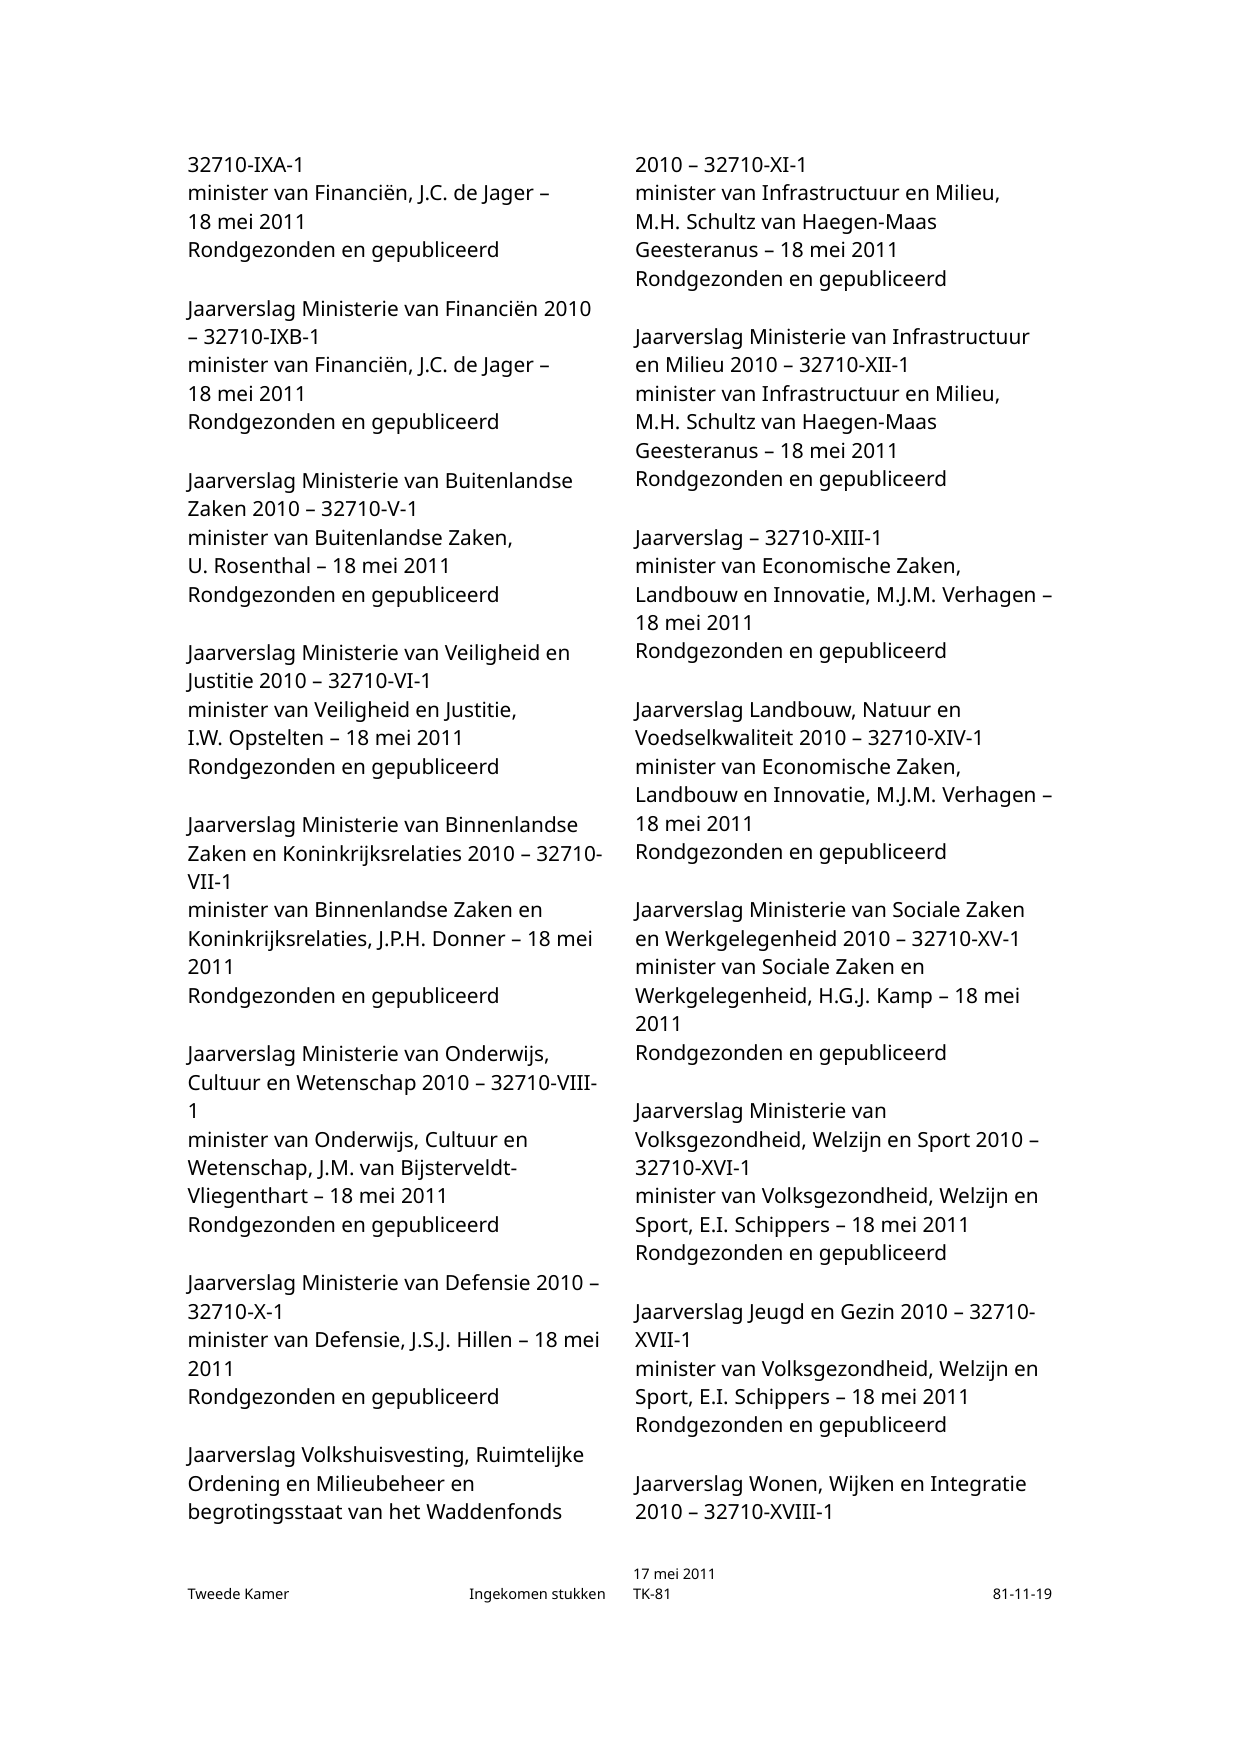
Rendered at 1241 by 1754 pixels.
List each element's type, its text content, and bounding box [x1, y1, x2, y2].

text Jaarverslag Ministerie van Onderwijs, Cultuur en Wetenschap 2010 – 32710-VIII-1 [187, 1039, 605, 1125]
text Jaarverslag Ministerie van Binnenlandse Zaken en Koninkrijksrelaties 2010 – 32710-VII-1 [187, 810, 605, 896]
text Jaarverslag Wonen, Wijken en Integratie 2010 – 32710-XVIII-1 [635, 1469, 1053, 1526]
text minister van Sociale Zaken en Werkgelegenheid, H.G.J. Kamp – 18 mei 2011 [635, 952, 1053, 1038]
text minister van Defensie, J.S.J. Hillen – 18 mei 2011 [187, 1325, 605, 1382]
text Rondgezonden en gepubliceerd [635, 1411, 1053, 1439]
text Rondgezonden en gepubliceerd [635, 637, 1053, 665]
text 2010 – 32710-XI-1 [635, 150, 1053, 178]
text Jaarverslag Landbouw, Natuur en Voedselkwaliteit 2010 – 32710-XIV-1 [635, 695, 1053, 752]
text minister van Volksgezondheid, Welzijn en Sport, E.I. Schippers – 18 mei 2011 [635, 1182, 1053, 1238]
text minister van Buitenlandse Zaken, U. Rosenthal – 18 mei 2011 [187, 523, 605, 580]
text Jaarverslag Ministerie van Volksgezondheid, Welzijn en Sport 2010 – 32710-XVI-1 [635, 1096, 1053, 1182]
text minister van Binnenlandse Zaken en Koninkrijksrelaties, J.P.H. Donner – 18 mei 2011 [187, 896, 605, 981]
text Rondgezonden en gepubliceerd [635, 837, 1053, 866]
text minister van Financiën, J.C. de Jager – 18 mei 2011 [187, 351, 605, 407]
text Rondgezonden en gepubliceerd [635, 464, 1053, 493]
text Jaarverslag Volkshuisvesting, Ruimtelijke Ordening en Milieubeheer en begrotingsstaat van het Waddenfonds [187, 1441, 605, 1526]
text minister van Volksgezondheid, Welzijn en Sport, E.I. Schippers – 18 mei 2011 [635, 1354, 1053, 1411]
text Jaarverslag Ministerie van Veiligheid en Justitie 2010 – 32710-VI-1 [187, 638, 605, 695]
text Rondgezonden en gepubliceerd [187, 580, 605, 608]
text Jaarverslag Jeugd en Gezin 2010 – 32710-XVII-1 [635, 1297, 1053, 1354]
text Rondgezonden en gepubliceerd [635, 264, 1053, 292]
text Rondgezonden en gepubliceerd [187, 1210, 605, 1238]
text 32710-IXA-1 [187, 150, 605, 178]
text Rondgezonden en gepubliceerd [635, 1238, 1053, 1267]
text Jaarverslag Ministerie van Sociale Zaken en Werkgelegenheid 2010 – 32710-XV-1 [635, 896, 1053, 952]
text Jaarverslag – 32710-XIII-1 [635, 523, 1053, 551]
text minister van Financiën, J.C. de Jager – 18 mei 2011 [187, 178, 605, 235]
text Rondgezonden en gepubliceerd [187, 752, 605, 780]
text minister van Onderwijs, Cultuur en Wetenschap, J.M. van Bijsterveldt-Vliegenthart – 18 mei 2011 [187, 1125, 605, 1210]
text Rondgezonden en gepubliceerd [187, 407, 605, 436]
text minister van Infrastructuur en Milieu, M.H. Schultz van Haegen-Maas Geesteranus – 18 mei 2011 [635, 379, 1053, 464]
text Jaarverslag Ministerie van Buitenlandse Zaken 2010 – 32710-V-1 [187, 466, 605, 523]
text minister van Infrastructuur en Milieu, M.H. Schultz van Haegen-Maas Geesteranus – 18 mei 2011 [635, 178, 1053, 264]
text Jaarverslag Ministerie van Financiën 2010 – 32710-IXB-1 [187, 294, 605, 351]
text minister van Economische Zaken, Landbouw en Innovatie, M.J.M. Verhagen – 18 mei 2011 [635, 551, 1053, 637]
text Rondgezonden en gepubliceerd [187, 981, 605, 1009]
text minister van Economische Zaken, Landbouw en Innovatie, M.J.M. Verhagen – 18 mei 2011 [635, 752, 1053, 837]
text Jaarverslag Ministerie van Defensie 2010 – 32710-X-1 [187, 1268, 605, 1325]
text Jaarverslag Ministerie van Infrastructuur en Milieu 2010 – 32710-XII-1 [635, 322, 1053, 379]
text minister van Veiligheid en Justitie, I.W. Opstelten – 18 mei 2011 [187, 695, 605, 752]
text Rondgezonden en gepubliceerd [187, 235, 605, 264]
text Rondgezonden en gepubliceerd [635, 1038, 1053, 1066]
text Rondgezonden en gepubliceerd [187, 1382, 605, 1411]
